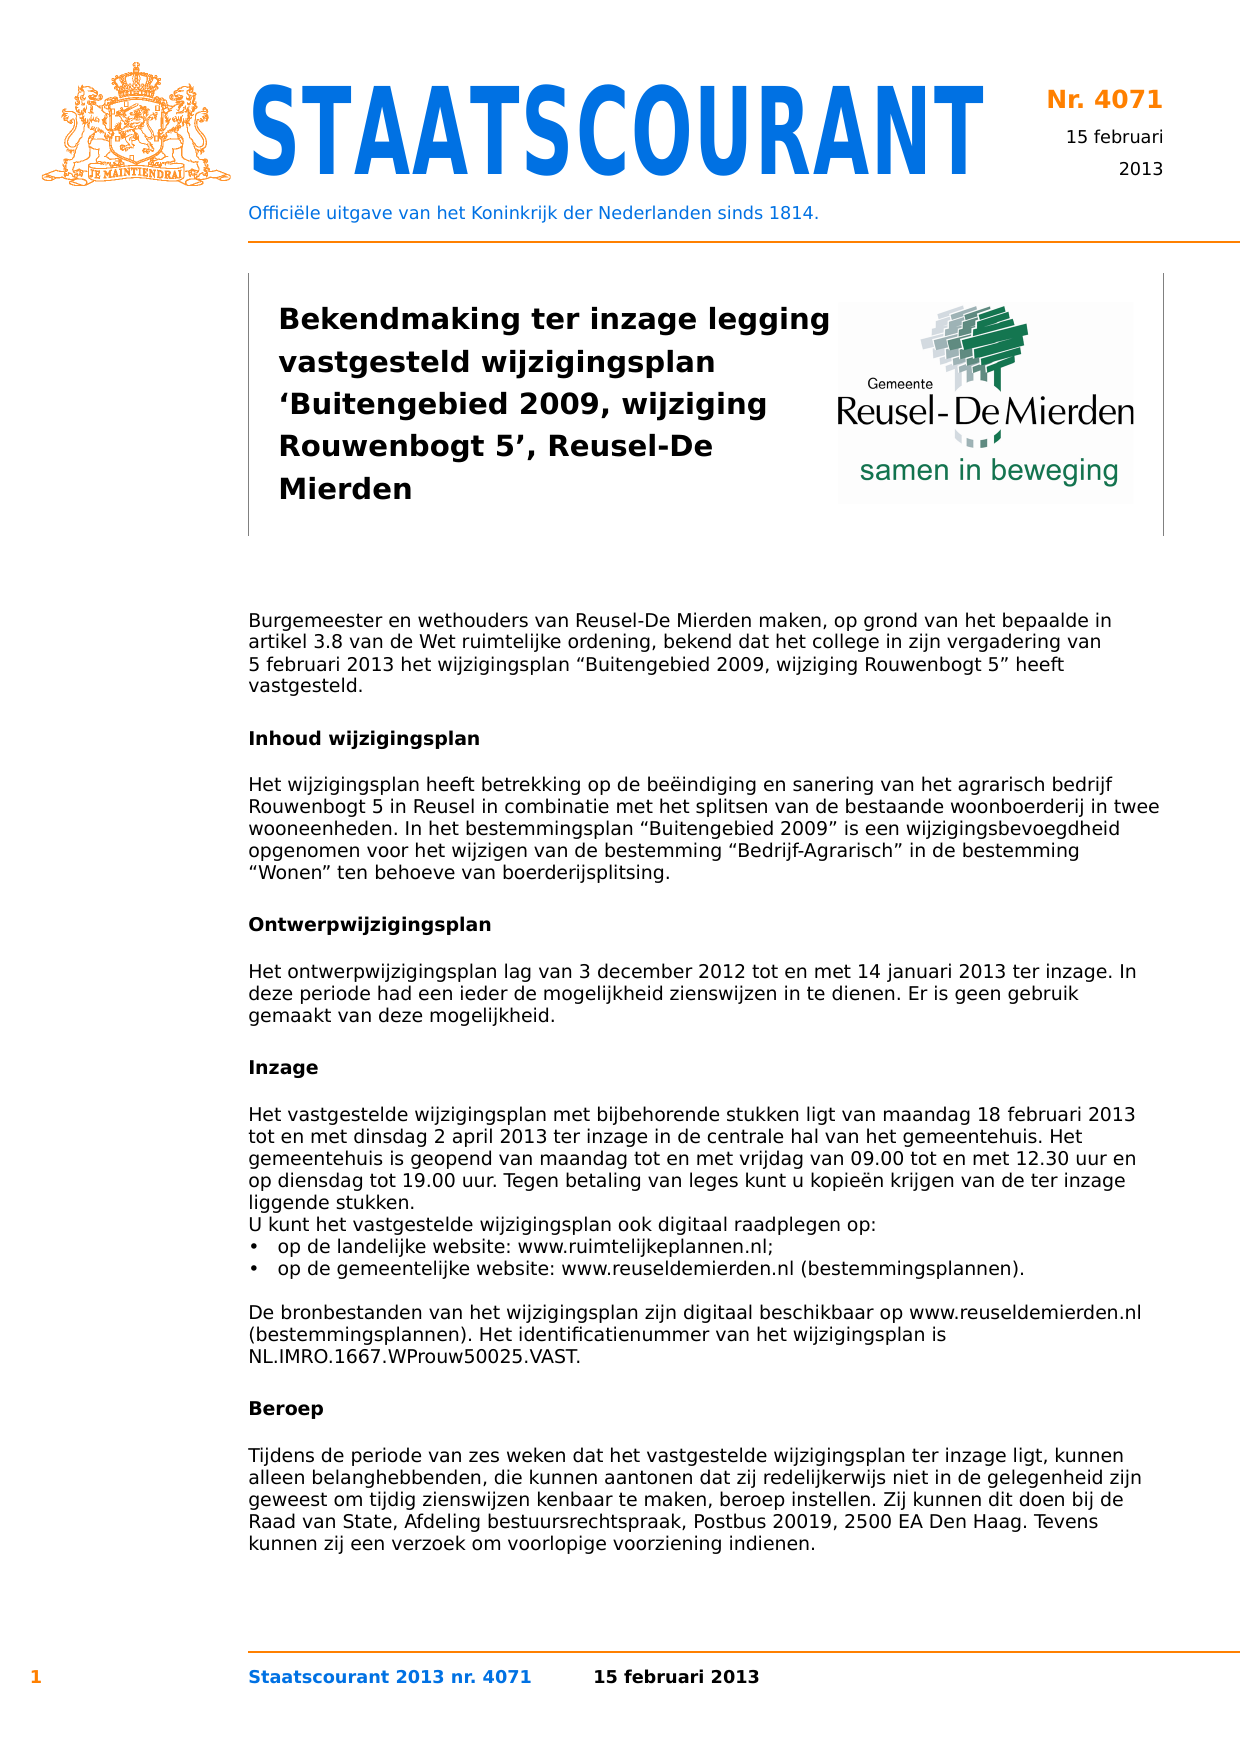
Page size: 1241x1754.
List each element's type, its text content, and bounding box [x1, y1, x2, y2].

picture [41, 62, 231, 186]
text De bronbestanden van het wijzigingsplan zijn digitaal beschikbaar op www.reuseldemierden.nl (bestemmingsplannen). Het identificatienummer van het wijzigingsplan is NL.IMRO.1667.WProuw50025.VAST. [248, 1302, 1163, 1368]
subtitle Beroep [248, 1398, 1163, 1420]
table_header STAATSCOURANT [248, 62, 998, 203]
text Tijdens de periode van zes weken dat het vastgestelde wijzigingsplan ter inzage ligt, kunnen alleen belanghebbenden, die kunnen aantonen dat zij redelijkerwijs niet in de gelegenheid zijn geweest om tijdig zienswijzen kenbaar te maken, beroep instellen. Zij kunnen dit doen bij de Raad van State, Afdeling bestuursrechtspraak, Postbus 20019, 2500 EA Den Haag. Tevens kunnen zij een verzoek om voorlopige voorziening indienen. [248, 1445, 1163, 1555]
text Het wijzigingsplan heeft betrekking op de beëindiging en sanering van het agrarisch bedrijf Rouwenbogt 5 in Reusel in combinatie met het splitsen van de bestaande woonboerderij in twee wooneenheden. In het bestemmingsplan “Buitengebied 2009” is een wijzigingsbevoegdheid opgenomen voor het wijzigen van de bestemming “Bedrijf-Agrarisch” in de bestemming “Wonen” ten behoeve van boerderijsplitsing. [248, 774, 1163, 884]
table_cell 2013 [998, 153, 1240, 203]
text Burgemeester en wethouders van Reusel-De Mierden maken, op grond van het bepaalde in artikel 3.8 van de Wet ruimtelijke ordening, bekend dat het college in zijn vergadering van 5 februari 2013 het wijzigingsplan “Buitengebied 2009, wijziging Rouwenbogt 5” heeft vastgesteld. [248, 609, 1163, 697]
table_cell Officiële uitgave van het Koninkrijk der Nederlanden sinds 1814. [248, 203, 1240, 241]
table_header [25, 62, 248, 241]
text U kunt het vastgestelde wijzigingsplan ook digitaal raadplegen op: [248, 1214, 1163, 1236]
subtitle Inhoud wijzigingsplan [248, 727, 1163, 749]
subtitle Bekendmaking ter inzage legging vastgesteld wijzigingsplan ‘Buitengebied 2009, wijziging Rouwenbogt 5’, Reusel-De Mierden [249, 273, 1163, 536]
text • op de gemeentelijke website: www.reuseldemierden.nl (bestemmingsplannen). [248, 1258, 1163, 1280]
picture [838, 302, 1134, 504]
subtitle Ontwerpwijzigingsplan [248, 914, 1163, 936]
text Het ontwerpwijzigingsplan lag van 3 december 2012 tot en met 14 januari 2013 ter inzage. In deze periode had een ieder de mogelijkheid zienswijzen in te dienen. Er is geen gebruik gemaakt van deze mogelijkheid. [248, 961, 1163, 1027]
table_cell 15 februari [998, 121, 1240, 153]
subtitle Inzage [248, 1057, 1163, 1079]
text Het vastgestelde wijzigingsplan met bijbehorende stukken ligt van maandag 18 februari 2013 tot en met dinsdag 2 april 2013 ter inzage in de centrale hal van het gemeentehuis. Het gemeentehuis is geopend van maandag tot en met vrijdag van 09.00 tot en met 12.30 uur en op diensdag tot 19.00 uur. Tegen betaling van leges kunt u kopieën krijgen van de ter inzage liggende stukken. [248, 1104, 1163, 1214]
text • op de landelijke website: www.ruimtelijkeplannen.nl; [248, 1236, 1163, 1258]
table_header Nr. 4071 [998, 62, 1240, 121]
